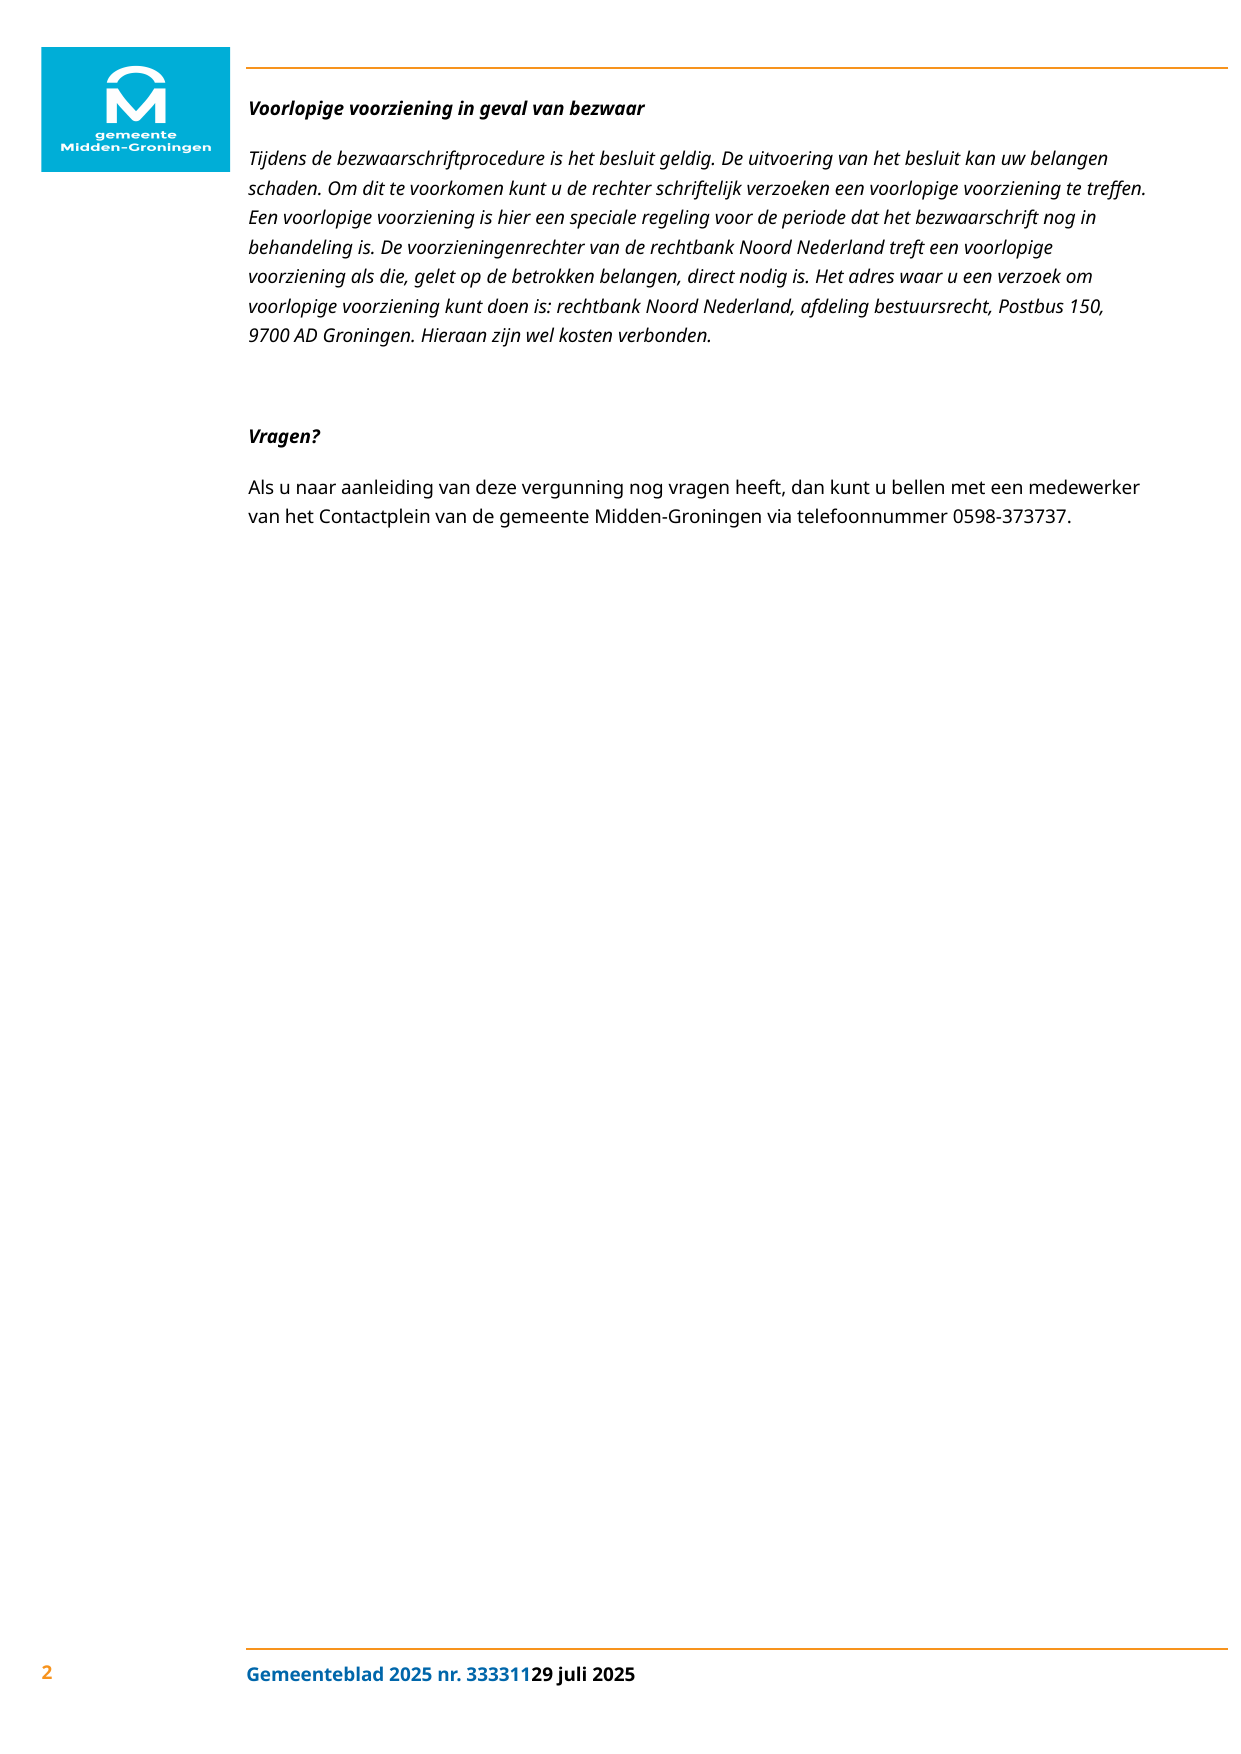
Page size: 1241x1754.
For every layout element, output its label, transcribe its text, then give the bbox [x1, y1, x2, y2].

picture [107, 89, 165, 122]
text Als u naar aanleiding van deze vergunning nog vragen heeft, dan kunt u bellen met een medewerker van het Contactplein van de gemeente Midden-Groningen via telefoonnummer 0598-373737. [248, 474, 1152, 529]
picture [108, 66, 164, 82]
text Vragen? [248, 423, 1152, 449]
text Voorlopige voorziening in geval van bezwaar [248, 95, 1152, 121]
picture [184, 146, 190, 153]
text Tijdens de bezwaarschriftprocedure is het besluit geldig. De uitvoering van het besluit kan uw belangen schaden. Om dit te voorkomen kunt u de rechter schriftelijk verzoeken een voorlopige voorziening te treffen. Een voorlopige voorziening is hier een speciale regeling voor de periode dat het bezwaarschrift nog in behandeling is. De voorzieningenrechter van de rechtbank Noord Nederland treft een voorlopige voorziening als die, gelet op de betrokken belangen, direct nodig is. Het adres waar u een verzoek om voorlopige voorziening kunt doen is: rechtbank Noord Nederland, afdeling bestuursrecht, Postbus 150, 9700 AD Groningen. Hieraan zijn wel kosten verbonden. [248, 145, 1152, 348]
